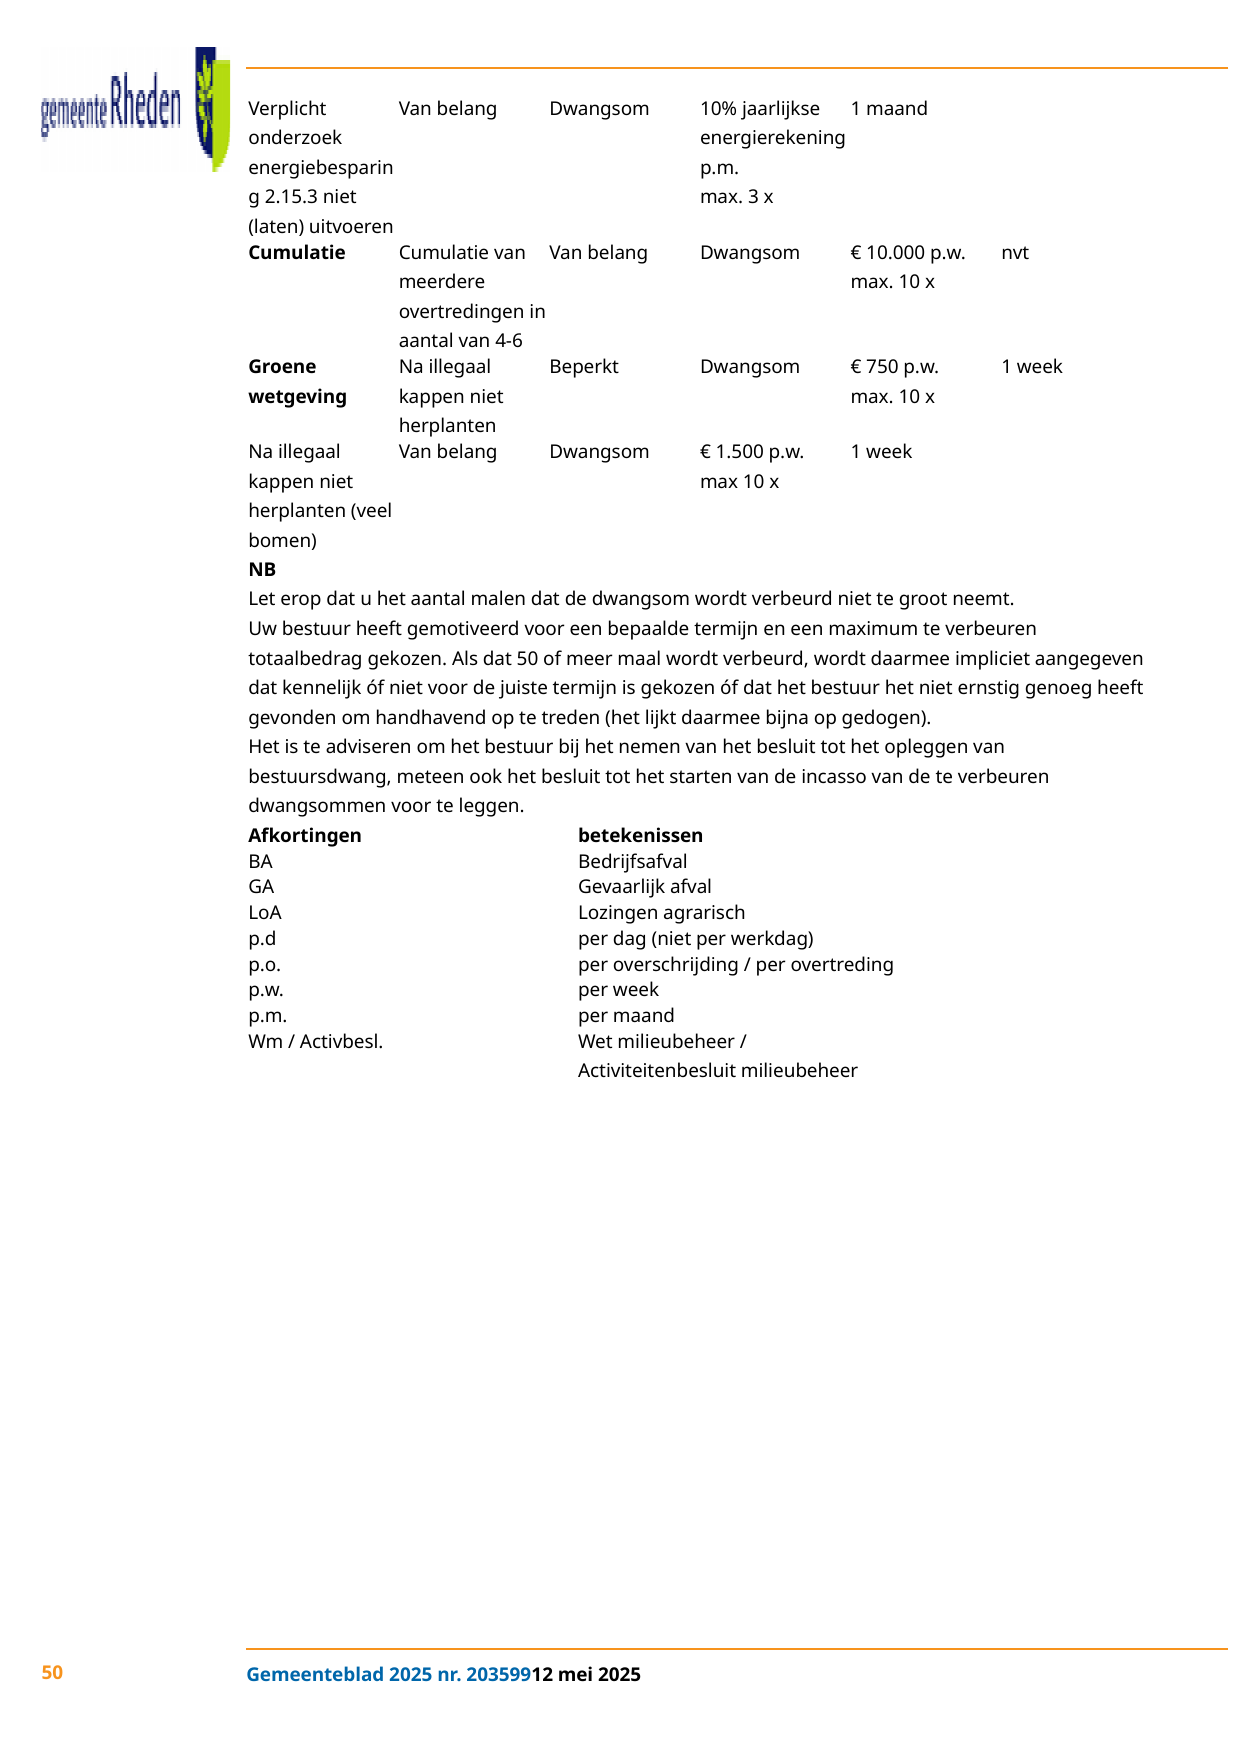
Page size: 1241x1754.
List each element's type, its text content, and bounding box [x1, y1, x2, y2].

table_cell Dwangsom [700, 353, 850, 438]
table_cell nvt [1001, 239, 1152, 353]
table_cell per overschrijding / per overtreding [578, 951, 1152, 977]
table_cell Van belang [399, 95, 549, 239]
table_cell Na illegaal kappen niet herplanten (veel bomen) [248, 438, 398, 553]
table_cell Wet milieubeheer / Activiteitenbesluit milieubeheer [578, 1028, 1152, 1083]
table_header Afkortingen [248, 822, 578, 848]
table_cell Gevaarlijk afval [578, 874, 1152, 899]
table_cell Na illegaal kappen niet herplanten [399, 353, 549, 438]
table_cell per week [578, 977, 1152, 1002]
table_cell 1 week [1001, 353, 1152, 438]
table_cell LoA [248, 900, 578, 925]
table_cell Dwangsom [549, 95, 700, 239]
table_cell Cumulatie [248, 239, 398, 353]
text Het is te adviseren om het bestuur bij het nemen van het besluit tot het opleggen van bestuursdwang, meteen ook het besluit tot het starten van de incasso van de te verbeuren dwangsommen voor te leggen. [248, 733, 1152, 818]
table_cell Verplicht onderzoek energiebesparing 2.15.3 niet (laten) uitvoeren [248, 95, 398, 239]
table_cell € 750 p.w. max. 10 x [850, 353, 1001, 438]
table_cell Bedrijfsafval [578, 848, 1152, 874]
table_cell BA [248, 848, 578, 874]
table_cell 1 maand [850, 95, 1001, 239]
text NB [248, 556, 1152, 582]
table_cell p.o. [248, 951, 578, 977]
table_cell Van belang [399, 438, 549, 553]
table_header betekenissen [578, 822, 1152, 848]
table_cell Van belang [549, 239, 700, 353]
table_cell € 10.000 p.w. max. 10 x [850, 239, 1001, 353]
table_cell Wm / Activbesl. [248, 1028, 578, 1083]
table_cell p.w. [248, 977, 578, 1002]
text Let erop dat u het aantal malen dat de dwangsom wordt verbeurd niet te groot neemt. [248, 586, 1152, 611]
table_cell p.d [248, 925, 578, 951]
table_cell Cumulatie van meerdere overtredingen in aantal van 4-6 [399, 239, 549, 353]
table_cell Dwangsom [700, 239, 850, 353]
table_cell per maand [578, 1003, 1152, 1028]
table_cell Dwangsom [549, 438, 700, 553]
table_cell Groene wetgeving [248, 353, 398, 438]
text Uw bestuur heeft gemotiveerd voor een bepaalde termijn en een maximum te verbeuren totaalbedrag gekozen. Als dat 50 of meer maal wordt verbeurd, wordt daarmee impliciet aangegeven dat kennelijk óf niet voor de juiste termijn is gekozen óf dat het bestuur het niet ernstig genoeg heeft gevonden om handhavend op te treden (het lijkt daarmee bijna op gedogen). [248, 615, 1152, 729]
table_cell 1 week [850, 438, 1001, 553]
table_cell 10% jaarlijkse energierekening p.m. max. 3 x [700, 95, 850, 239]
table_cell per dag (niet per werkdag) [578, 925, 1152, 951]
table_cell GA [248, 874, 578, 899]
table_cell € 1.500 p.w. max 10 x [700, 438, 850, 553]
picture [41, 47, 231, 172]
table_cell Beperkt [549, 353, 700, 438]
table_cell p.m. [248, 1003, 578, 1028]
table_cell Lozingen agrarisch [578, 900, 1152, 925]
